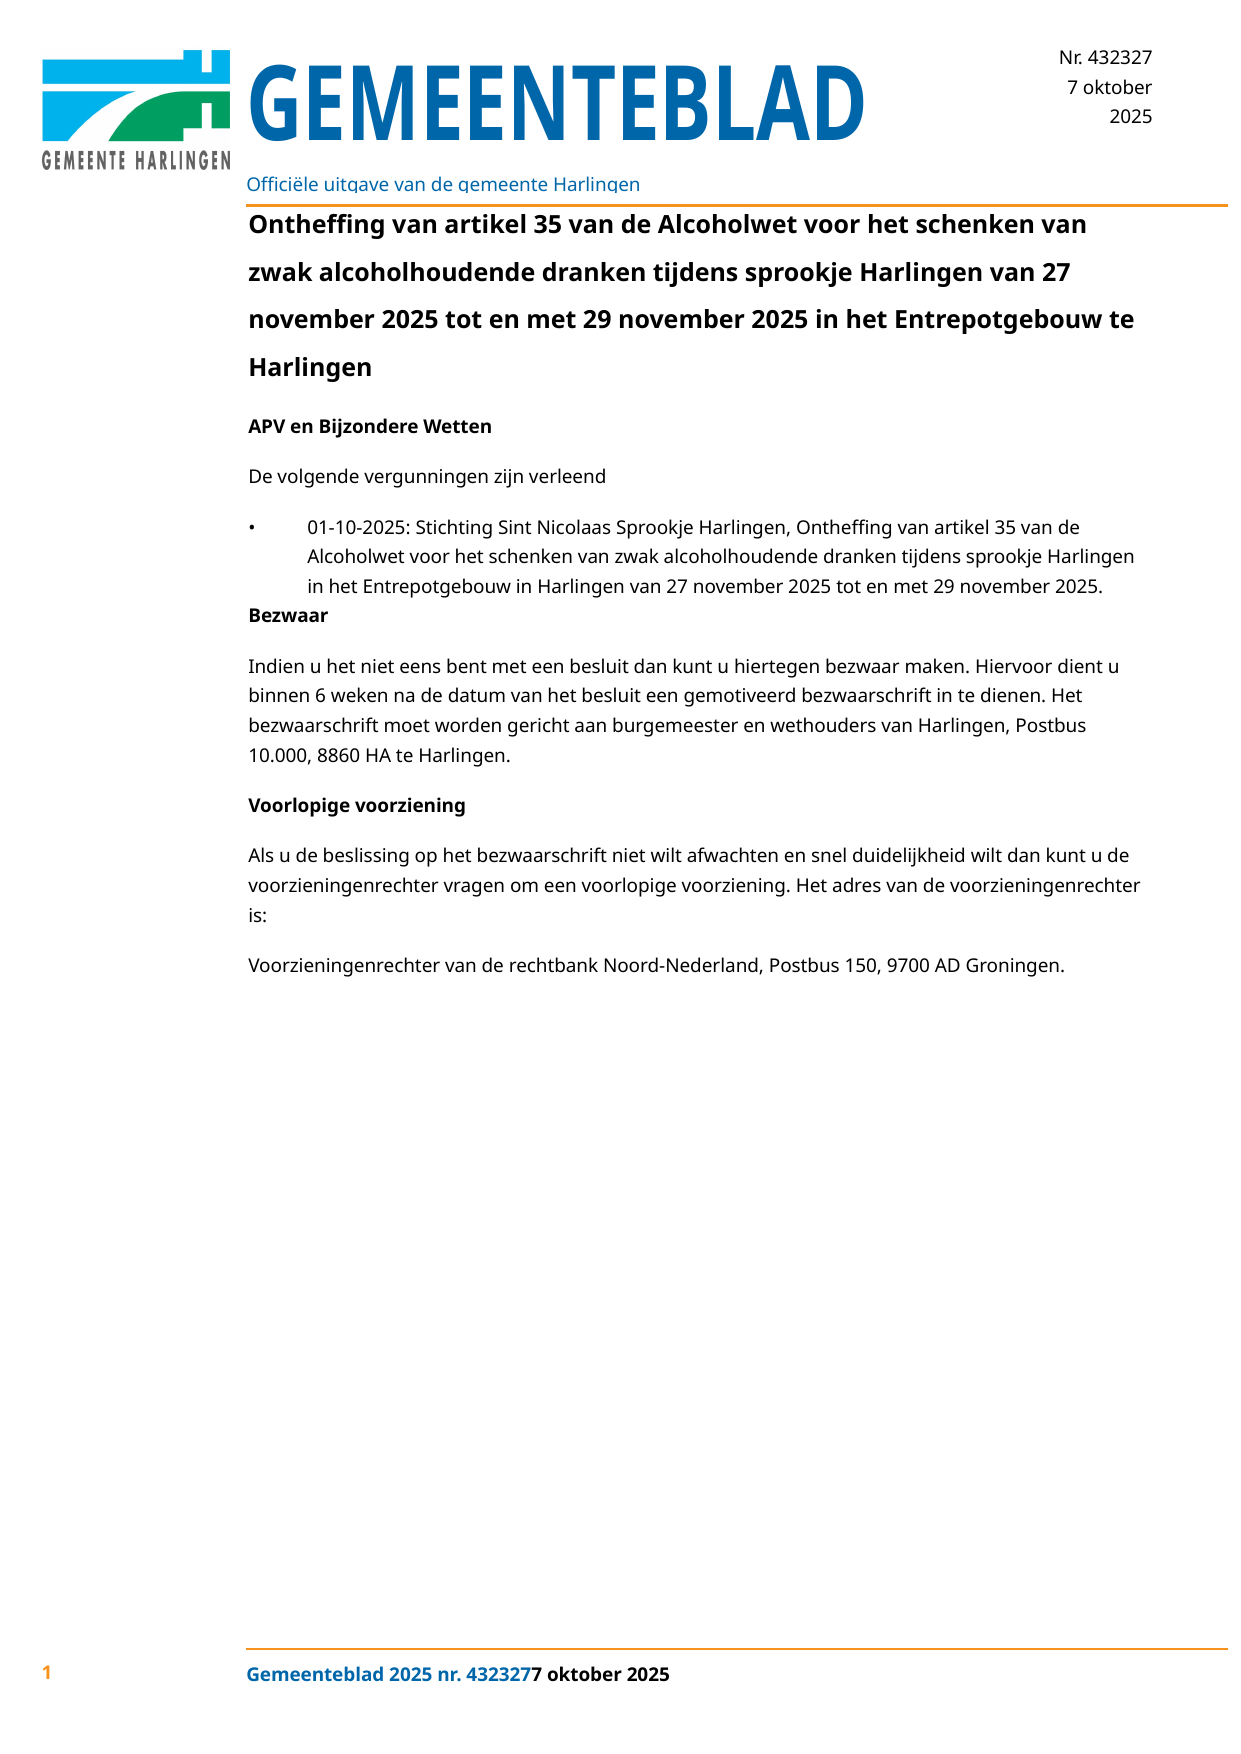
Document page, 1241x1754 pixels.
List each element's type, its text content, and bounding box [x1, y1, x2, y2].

picture [41, 47, 231, 172]
text Indien u het niet eens bent met een besluit dan kunt u hiertegen bezwaar maken. Hiervoor dient u binnen 6 weken na de datum van het besluit een gemotiveerd bezwaarschrift in te dienen. Het bezwaarschrift moet worden gericht aan burgemeester en wethouders van Harlingen, Postbus 10.000, 8860 HA te Harlingen. [248, 653, 1152, 768]
text Ontheffing van artikel 35 van de Alcoholwet voor het schenken van zwak alcoholhoudende dranken tijdens sprookje Harlingen van 27 november 2025 tot en met 29 november 2025 in het Entrepotgebouw te Harlingen [248, 207, 1152, 384]
text APV en Bijzondere Wetten [248, 413, 1152, 439]
text Als u de beslissing op het bezwaarschrift niet wilt afwachten en snel duidelijkheid wilt dan kunt u de voorzieningenrechter vragen om een voorlopige voorziening. Het adres van de voorzieningenrechter is: [248, 843, 1152, 928]
text Bezwaar [248, 603, 1152, 628]
list 01-10-2025: Stichting Sint Nicolaas Sprookje Harlingen, Ontheffing van artikel 35 van de Alcoholwet voor het schenken van zwak alcoholhoudende dranken tijdens sprookje Harlingen in het Entrepotgebouw in Harlingen van 27 november 2025 tot en met 29 november 2025. [248, 514, 1152, 599]
text Voorzieningenrechter van de rechtbank Noord-Nederland, Postbus 150, 9700 AD Groningen. [248, 952, 1152, 978]
text Voorlopige voorziening [248, 792, 1152, 818]
text De volgende vergunningen zijn verleend [248, 463, 1152, 489]
